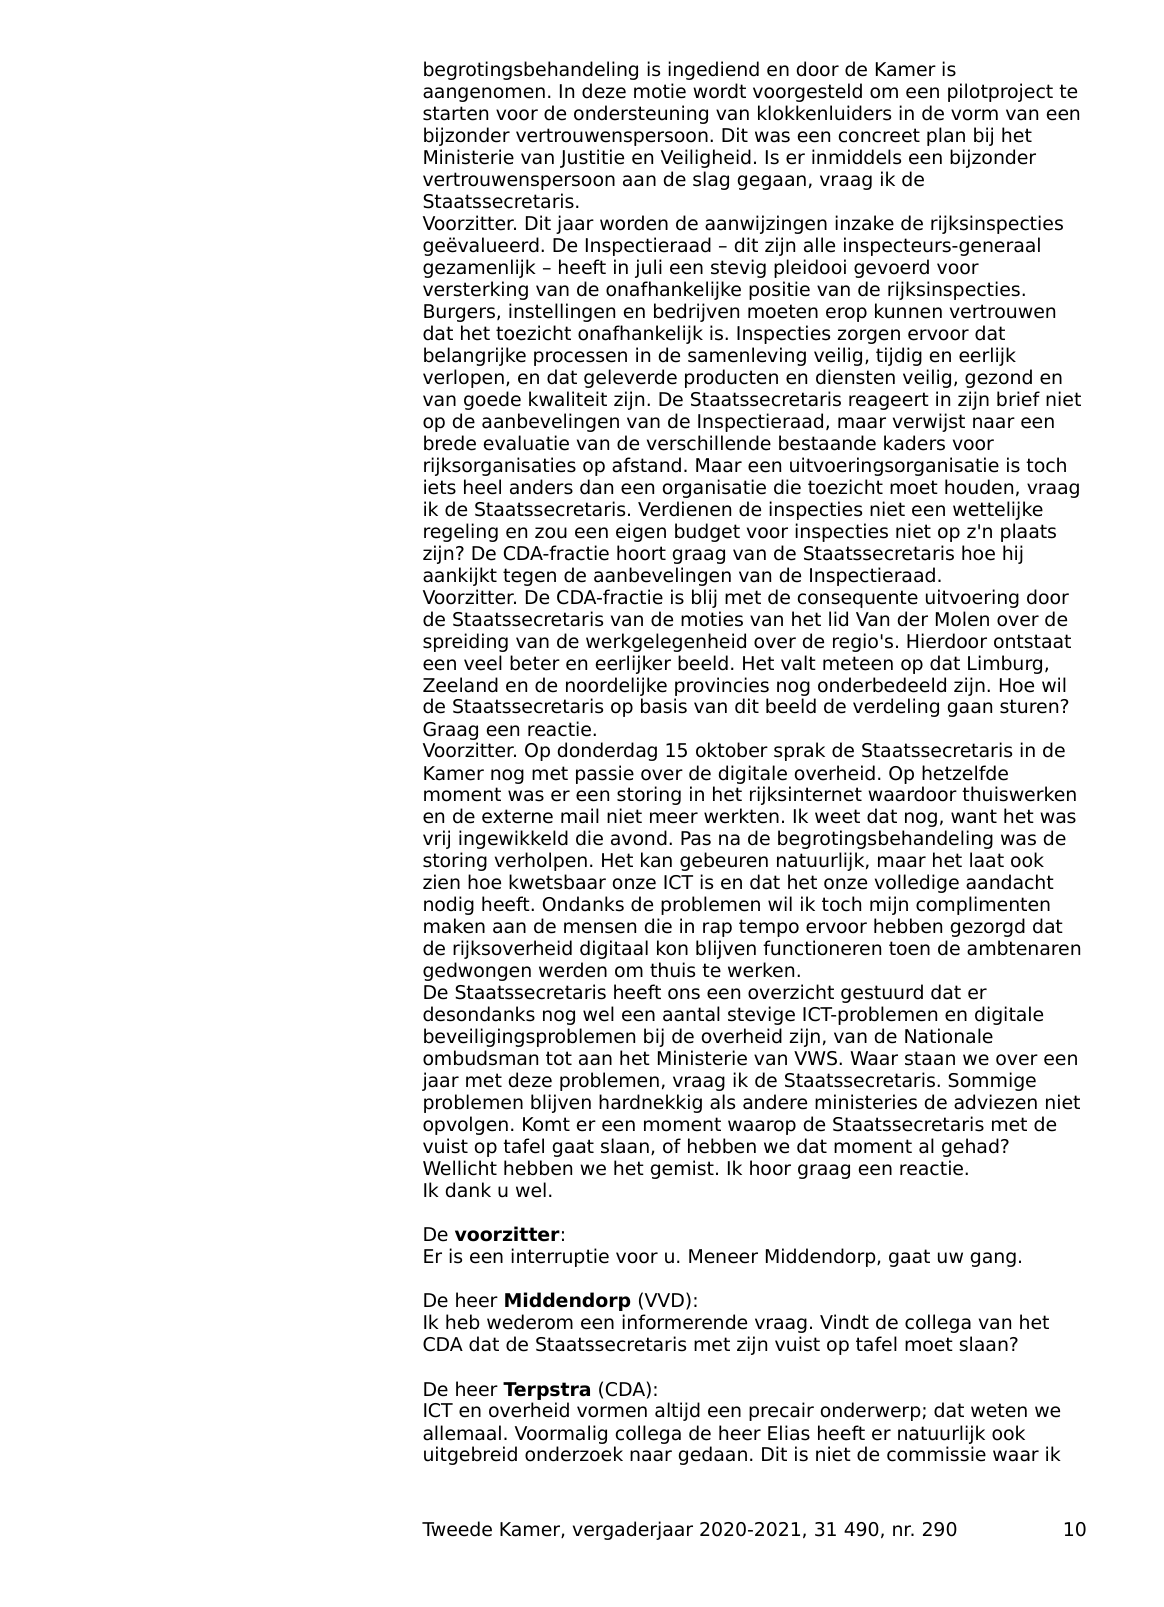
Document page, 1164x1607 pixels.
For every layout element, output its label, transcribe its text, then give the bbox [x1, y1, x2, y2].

text Er is een interruptie voor u. Meneer Middendorp, gaat uw gang. [422, 1246, 1087, 1268]
text ICT en overheid vormen altijd een precair onderwerp; dat weten we allemaal. Voormalig collega de heer Elias heeft er natuurlijk ook uitgebreid onderzoek naar gedaan. Dit is niet de commissie waar ik [422, 1400, 1087, 1466]
text Ik heb wederom een informerende vraag. Vindt de collega van het CDA dat de Staatssecretaris met zijn vuist op tafel moet slaan? [422, 1312, 1087, 1356]
text Ik dank u wel. [422, 1180, 1087, 1202]
text begrotingsbehandeling is ingediend en door de Kamer is aangenomen. In deze motie wordt voorgesteld om een pilotproject te starten voor de ondersteuning van klokkenluiders in de vorm van een bijzonder vertrouwenspersoon. Dit was een concreet plan bij het Ministerie van Justitie en Veiligheid. Is er inmiddels een bijzonder vertrouwenspersoon aan de slag gegaan, vraag ik de Staatssecretaris. [422, 59, 1087, 213]
text Voorzitter. Dit jaar worden de aanwijzingen inzake de rijksinspecties geëvalueerd. De Inspectieraad – dit zijn alle inspecteurs-generaal gezamenlijk – heeft in juli een stevig pleidooi gevoerd voor versterking van de onafhankelijke positie van de rijksinspecties. Burgers, instellingen en bedrijven moeten erop kunnen vertrouwen dat het toezicht onafhankelijk is. Inspecties zorgen ervoor dat belangrijke processen in de samenleving veilig, tijdig en eerlijk verlopen, en dat geleverde producten en diensten veilig, gezond en van goede kwaliteit zijn. De Staatssecretaris reageert in zijn brief niet op de aanbevelingen van de Inspectieraad, maar verwijst naar een brede evaluatie van de verschillende bestaande kaders voor rijksorganisaties op afstand. Maar een uitvoeringsorganisatie is toch iets heel anders dan een organisatie die toezicht moet houden, vraag ik de Staatssecretaris. Verdienen de inspecties niet een wettelijke regeling en zou een eigen budget voor inspecties niet op z'n plaats zijn? De CDA-fractie hoort graag van de Staatssecretaris hoe hij aankijkt tegen de aanbevelingen van de Inspectieraad. [422, 213, 1087, 587]
text De heer Middendorp (VVD): [422, 1290, 1087, 1312]
text Voorzitter. Op donderdag 15 oktober sprak de Staatssecretaris in de Kamer nog met passie over de digitale overheid. Op hetzelfde moment was er een storing in het rijksinternet waardoor thuiswerken en de externe mail niet meer werkten. Ik weet dat nog, want het was vrij ingewikkeld die avond. Pas na de begrotingsbehandeling was de storing verholpen. Het kan gebeuren natuurlijk, maar het laat ook zien hoe kwetsbaar onze ICT is en dat het onze volledige aandacht nodig heeft. Ondanks de problemen wil ik toch mijn complimenten maken aan de mensen die in rap tempo ervoor hebben gezorgd dat de rijksoverheid digitaal kon blijven functioneren toen de ambtenaren gedwongen werden om thuis te werken. [422, 740, 1087, 982]
text De Staatssecretaris heeft ons een overzicht gestuurd dat er desondanks nog wel een aantal stevige ICT-problemen en digitale beveiligingsproblemen bij de overheid zijn, van de Nationale ombudsman tot aan het Ministerie van VWS. Waar staan we over een jaar met deze problemen, vraag ik de Staatssecretaris. Sommige problemen blijven hardnekkig als andere ministeries de adviezen niet opvolgen. Komt er een moment waarop de Staatssecretaris met de vuist op tafel gaat slaan, of hebben we dat moment al gehad? Wellicht hebben we het gemist. Ik hoor graag een reactie. [422, 982, 1087, 1180]
text De voorzitter: [422, 1224, 1087, 1246]
text De heer Terpstra (CDA): [422, 1378, 1087, 1400]
text Voorzitter. De CDA-fractie is blij met de consequente uitvoering door de Staatssecretaris van de moties van het lid Van der Molen over de spreiding van de werkgelegenheid over de regio's. Hierdoor ontstaat een veel beter en eerlijker beeld. Het valt meteen op dat Limburg, Zeeland en de noordelijke provincies nog onderbedeeld zijn. Hoe wil de Staatssecretaris op basis van dit beeld de verdeling gaan sturen? Graag een reactie. [422, 587, 1087, 740]
